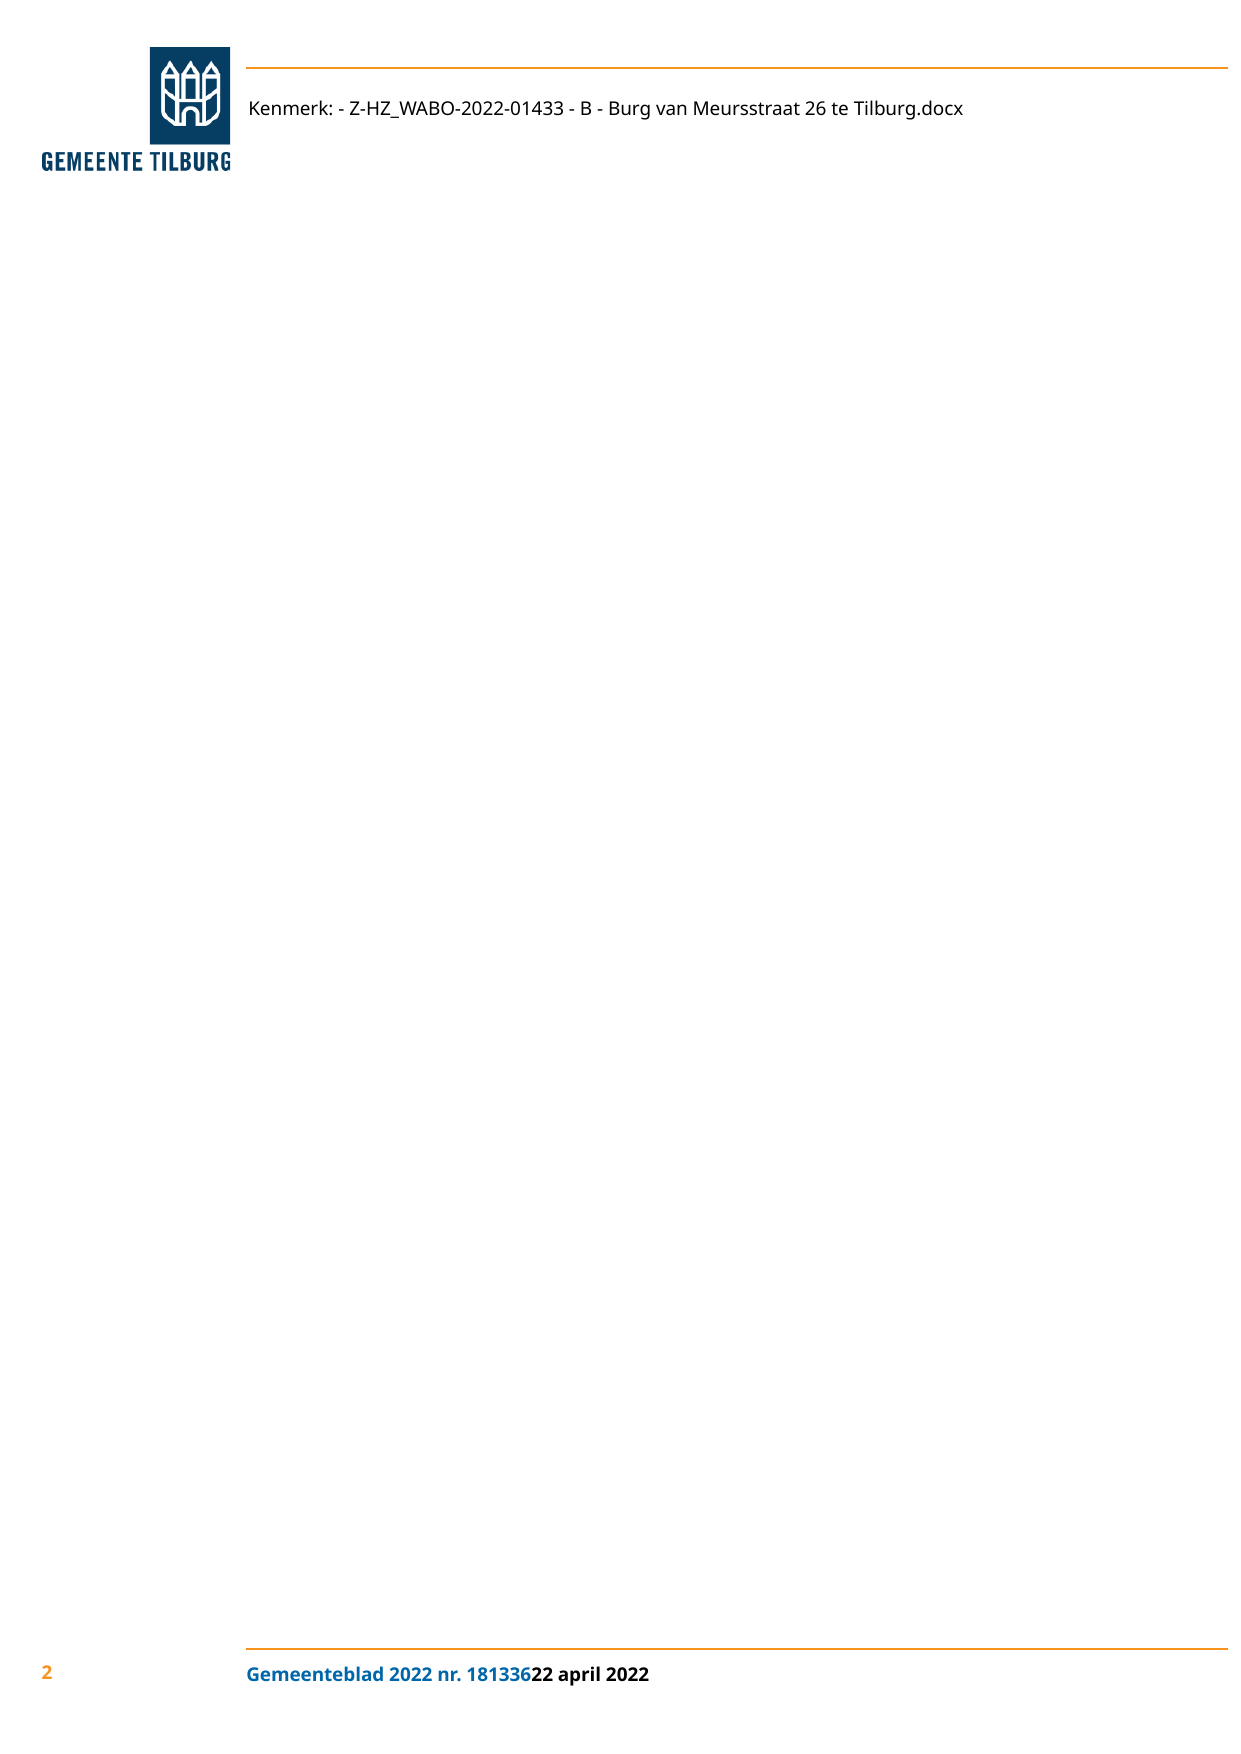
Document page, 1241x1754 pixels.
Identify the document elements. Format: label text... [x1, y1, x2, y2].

text Kenmerk: - Z-HZ_WABO-2022-01433 - B - Burg van Meursstraat 26 te Tilburg.docx [248, 95, 1152, 121]
picture [41, 47, 231, 172]
